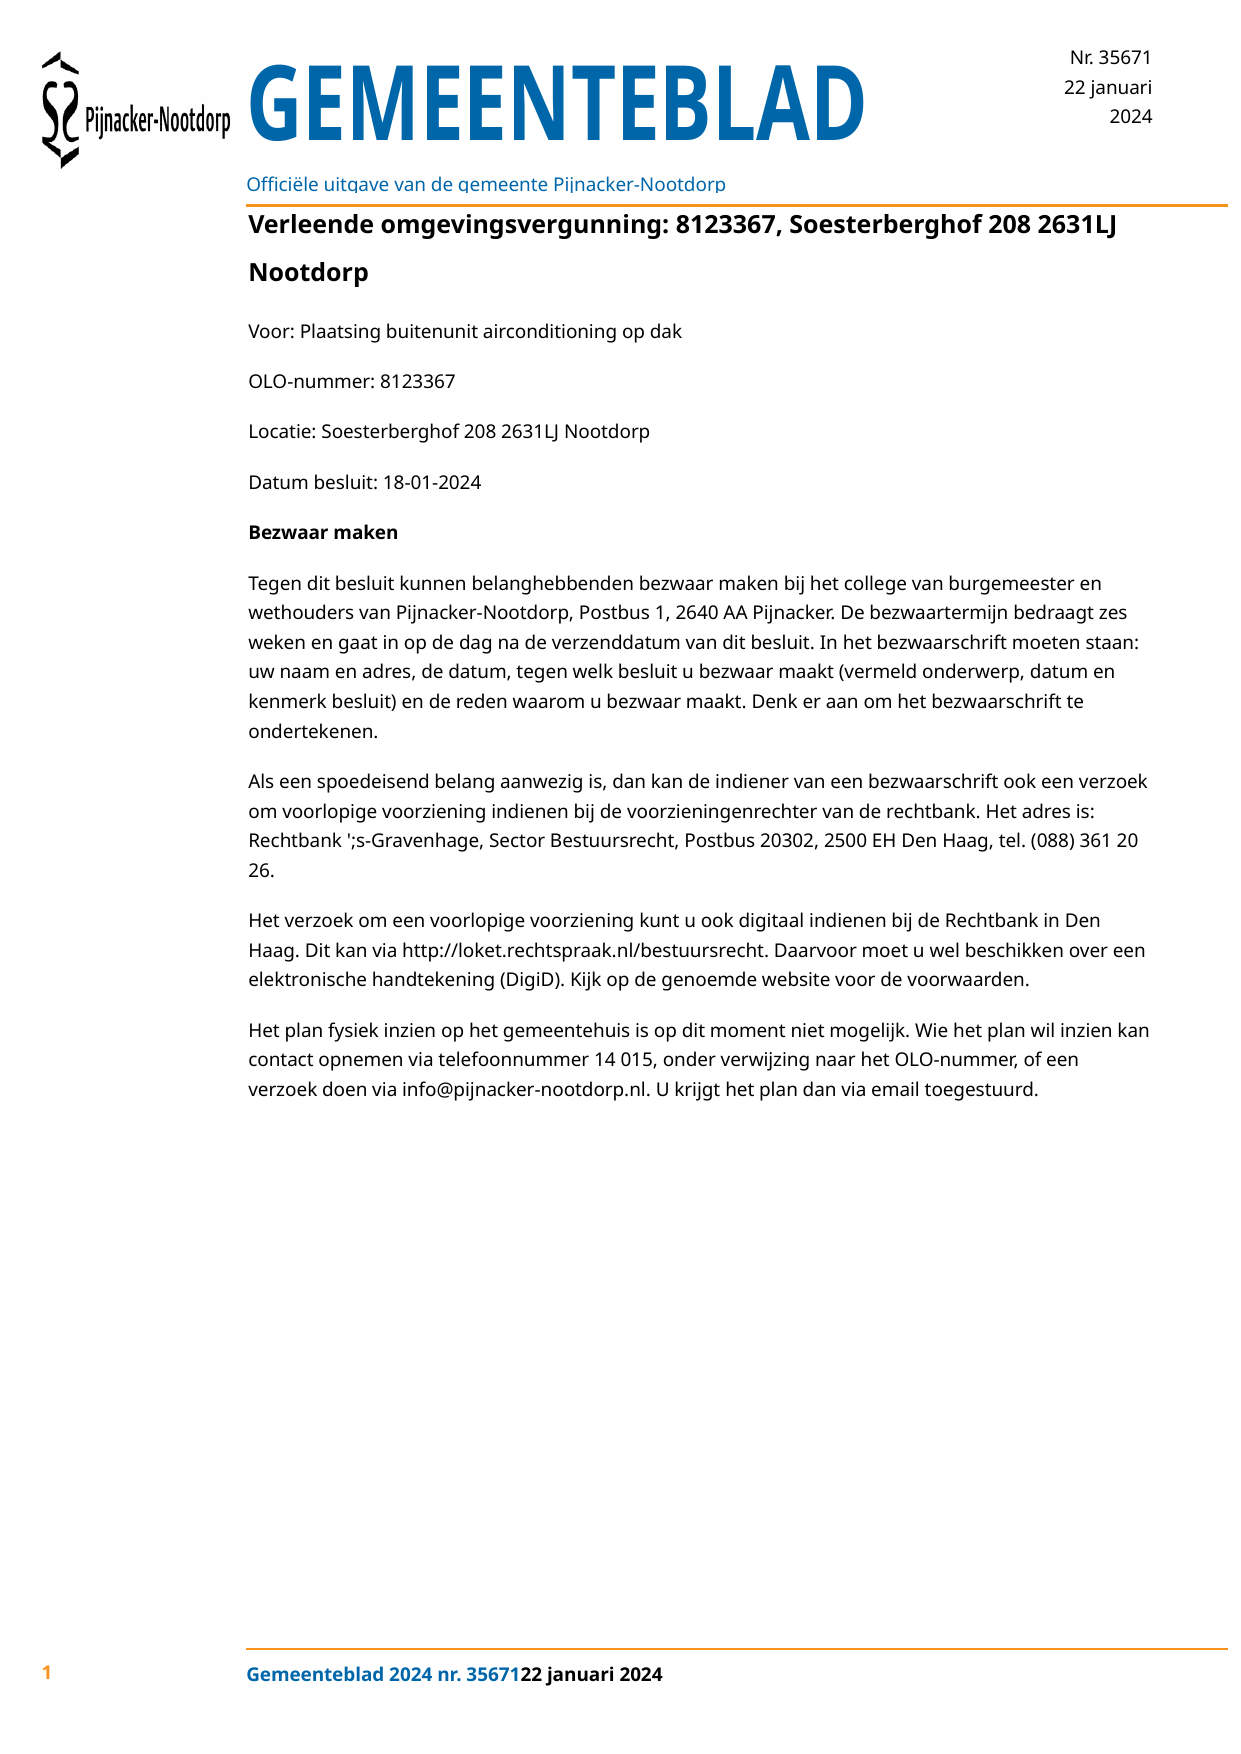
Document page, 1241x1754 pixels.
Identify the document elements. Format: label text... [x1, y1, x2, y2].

text Verleende omgevingsvergunning: 8123367, Soesterberghof 208 2631LJ Nootdorp [248, 207, 1152, 288]
text OLO-nummer: 8123367 [248, 368, 1152, 394]
text Datum besluit: 18-01-2024 [248, 469, 1152, 495]
text Tegen dit besluit kunnen belanghebbenden bezwaar maken bij het college van burgemeester en wethouders van Pijnacker-Nootdorp, Postbus 1, 2640 AA Pijnacker. De bezwaartermijn bedraagt zes weken en gaat in op de dag na de verzenddatum van dit besluit. In het bezwaarschrift moeten staan: uw naam en adres, de datum, tegen welk besluit u bezwaar maakt (vermeld onderwerp, datum en kenmerk besluit) en de reden waarom u bezwaar maakt. Denk er aan om het bezwaarschrift te ondertekenen. [248, 570, 1152, 744]
text Bezwaar maken [248, 519, 1152, 545]
text Als een spoedeisend belang aanwezig is, dan kan de indiener van een bezwaarschrift ook een verzoek om voorlopige voorziening indienen bij de voorzieningenrechter van de rechtbank. Het adres is: Rechtbank ';s-Gravenhage, Sector Bestuursrecht, Postbus 20302, 2500 EH Den Haag, tel. (088) 361 20 26. [248, 768, 1152, 883]
text Het verzoek om een voorlopige voorziening kunt u ook digitaal indienen bij de Rechtbank in Den Haag. Dit kan via http://loket.rechtspraak.nl/bestuursrecht. Daarvoor moet u wel beschikken over een elektronische handtekening (DigiD). Kijk op de genoemde website voor de voorwaarden. [248, 907, 1152, 992]
text Locatie: Soesterberghof 208 2631LJ Nootdorp [248, 419, 1152, 444]
picture [41, 47, 231, 172]
text Het plan fysiek inzien op het gemeentehuis is op dit moment niet mogelijk. Wie het plan wil inzien kan contact opnemen via telefoonnummer 14 015, onder verwijzing naar het OLO-nummer, of een verzoek doen via info@pijnacker-nootdorp.nl. U krijgt het plan dan via email toegestuurd. [248, 1017, 1152, 1102]
text Voor: Plaatsing buitenunit airconditioning op dak [248, 318, 1152, 344]
